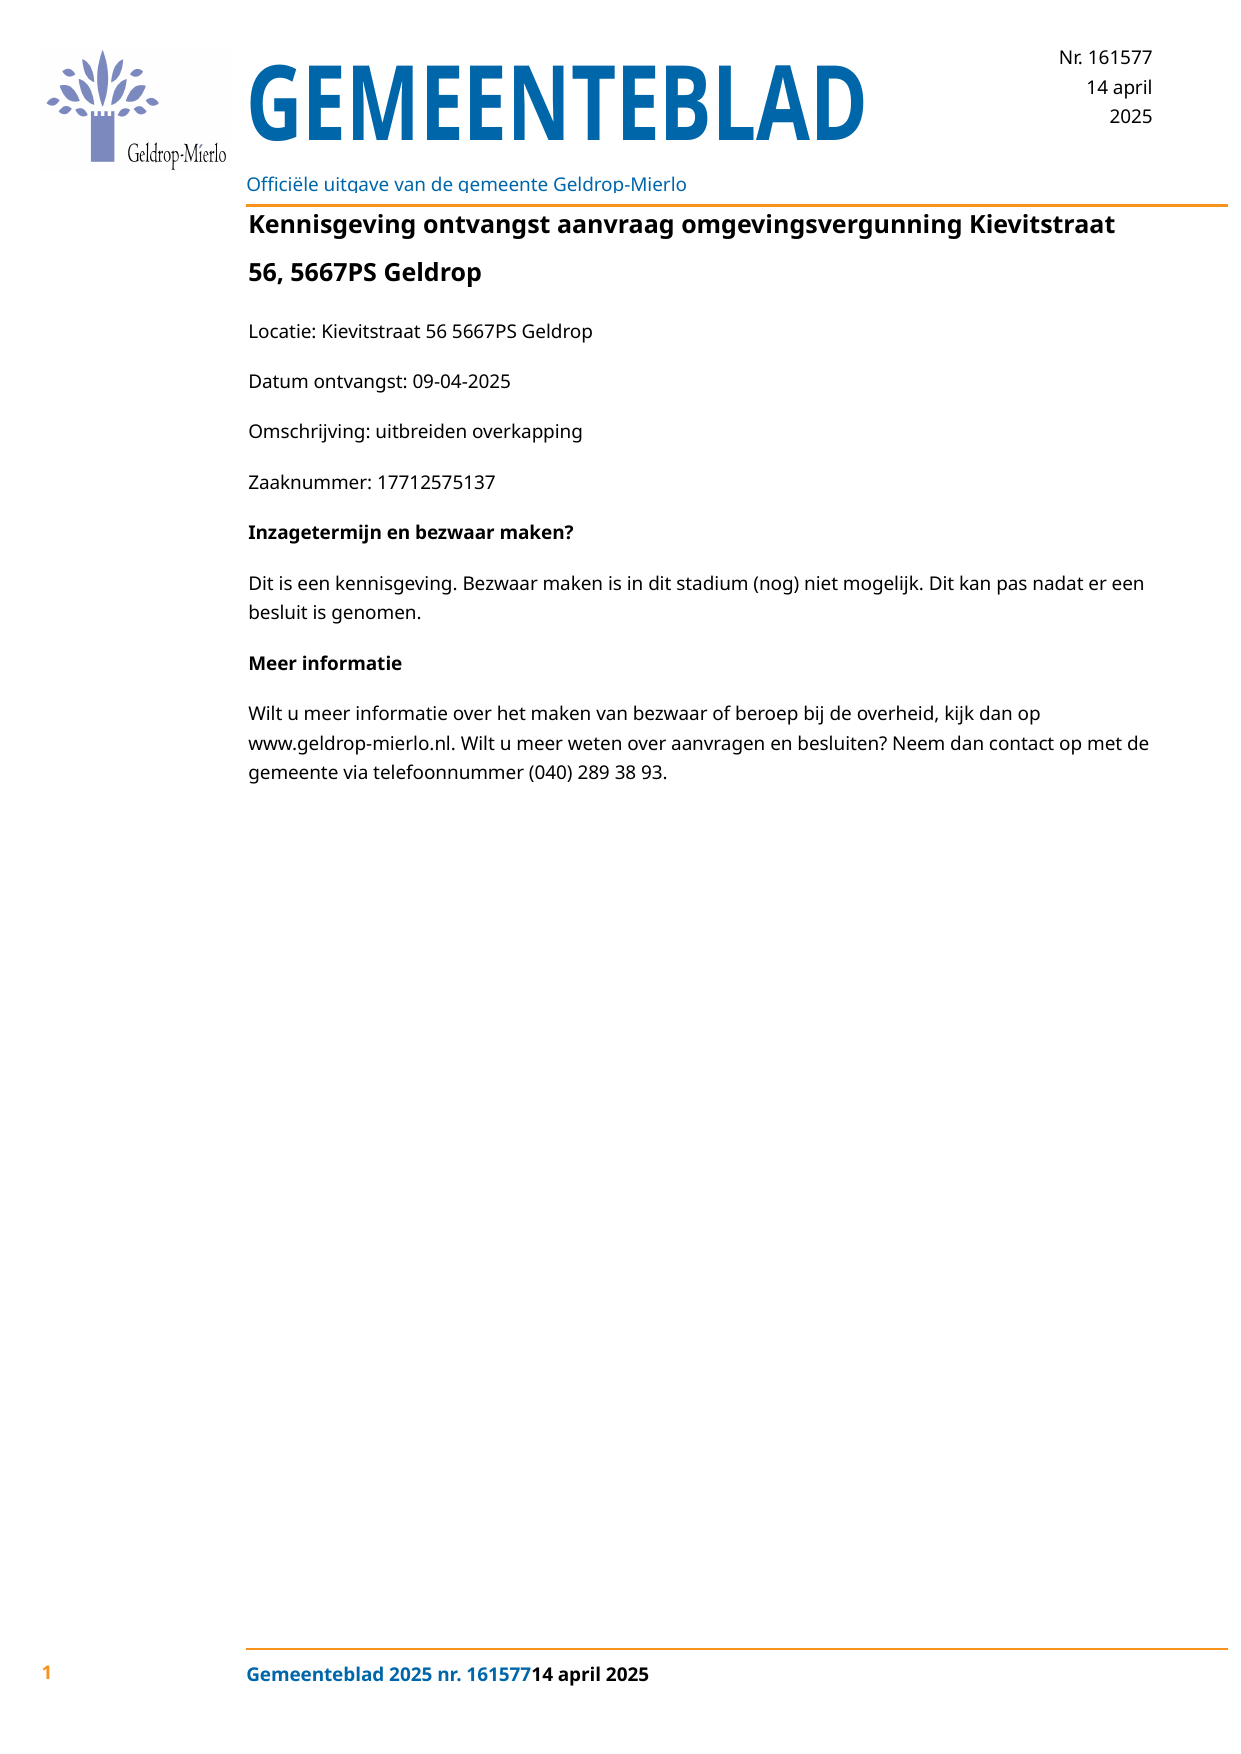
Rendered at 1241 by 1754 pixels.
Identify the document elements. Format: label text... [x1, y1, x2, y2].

text Wilt u meer informatie over het maken van bezwaar of beroep bij de overheid, kijk dan op www.geldrop-mierlo.nl. Wilt u meer weten over aanvragen en besluiten? Neem dan contact op met de gemeente via telefoonnummer (040) 289 38 93. [248, 700, 1152, 785]
text Meer informatie [248, 650, 1152, 676]
text Dit is een kennisgeving. Bezwaar maken is in dit stadium (nog) niet mogelijk. Dit kan pas nadat er een besluit is genomen. [248, 570, 1152, 625]
text Inzagetermijn en bezwaar maken? [248, 519, 1152, 545]
text Datum ontvangst: 09-04-2025 [248, 368, 1152, 394]
text Locatie: Kievitstraat 56 5667PS Geldrop [248, 318, 1152, 344]
text Zaaknummer: 17712575137 [248, 469, 1152, 495]
text Omschrijving: uitbreiden overkapping [248, 419, 1152, 444]
picture [41, 47, 231, 172]
text Kennisgeving ontvangst aanvraag omgevingsvergunning Kievitstraat 56, 5667PS Geldrop [248, 207, 1152, 288]
